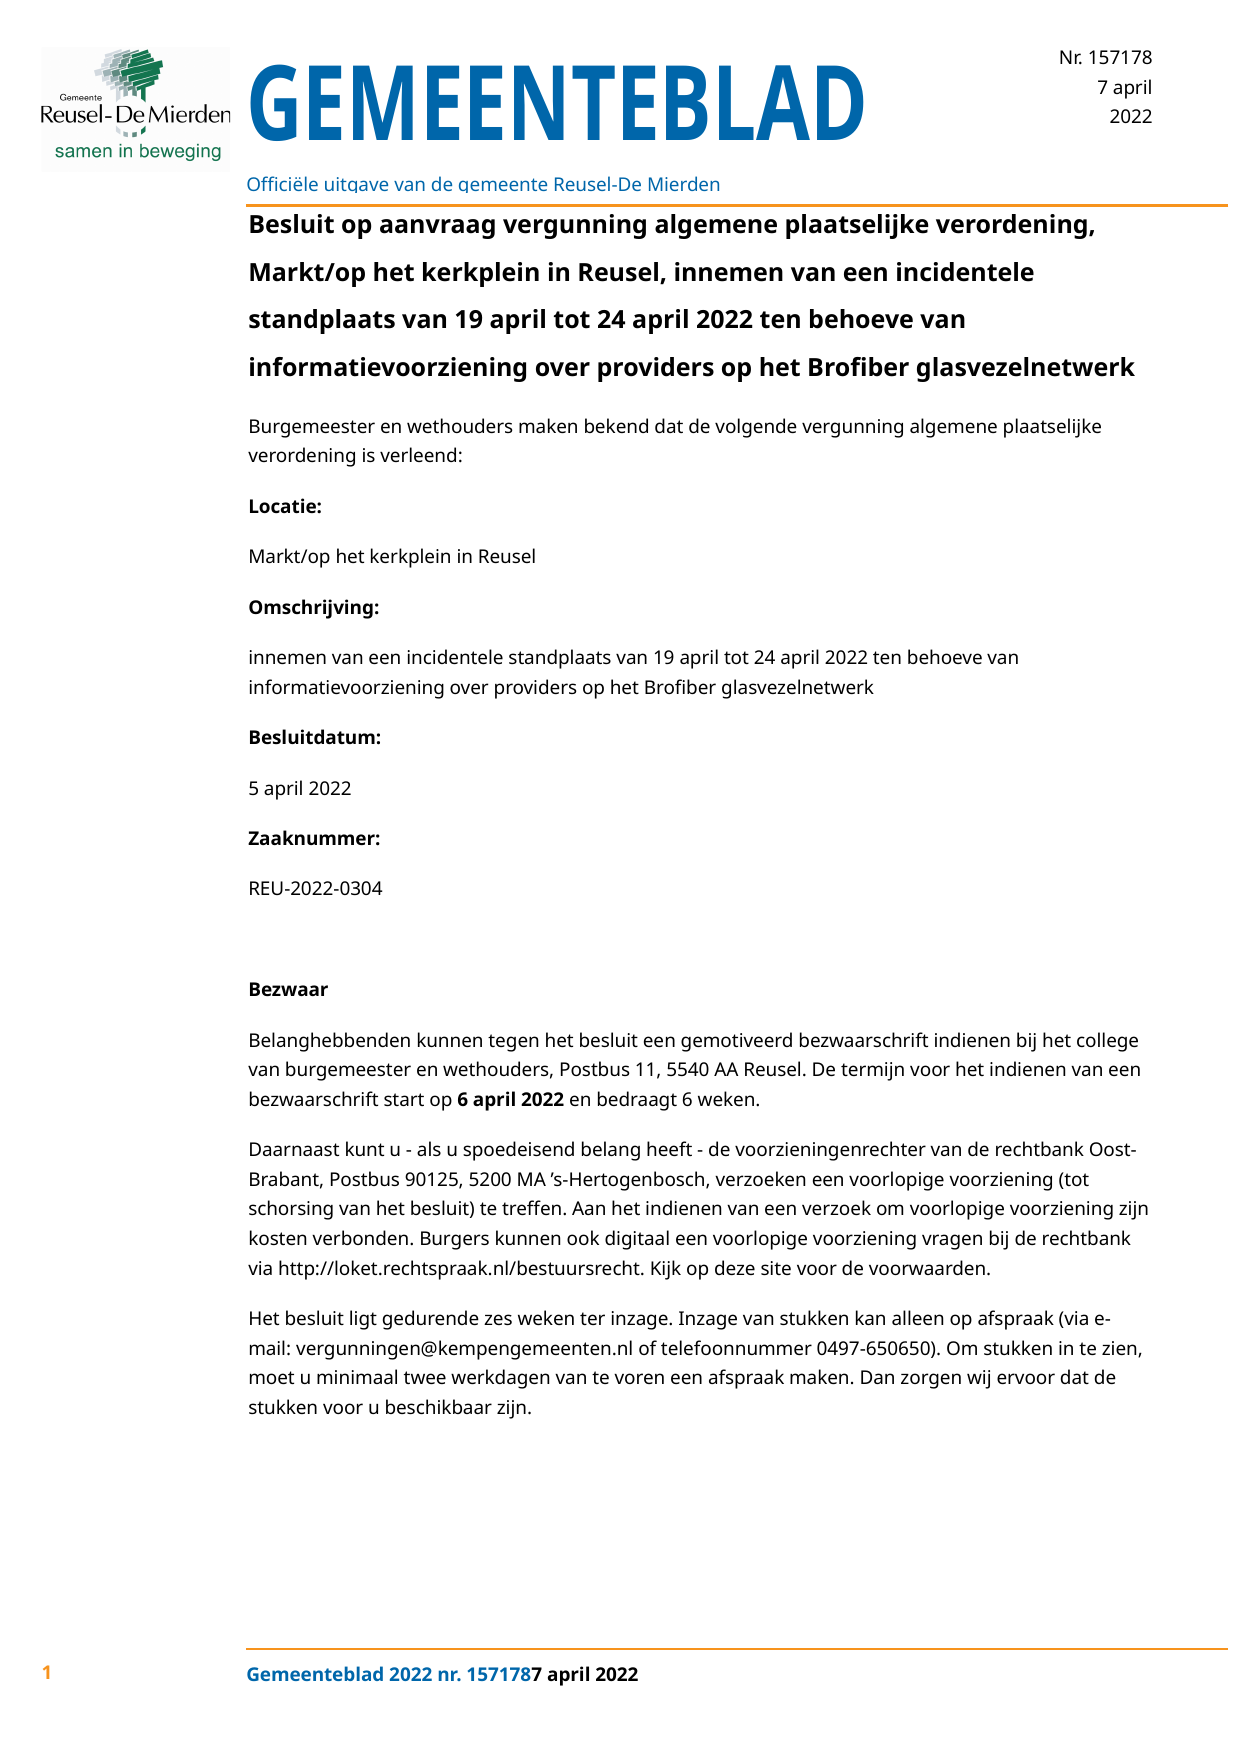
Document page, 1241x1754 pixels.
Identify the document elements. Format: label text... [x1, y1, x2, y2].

picture [41, 47, 231, 172]
text Besluitdatum: [248, 724, 1152, 750]
text REU-2022-0304 [248, 876, 1152, 901]
text Daarnaast kunt u - als u spoedeisend belang heeft - de voorzieningenrechter van de rechtbank Oost-Brabant, Postbus 90125, 5200 MA ’s-Hertogenbosch, verzoeken een voorlopige voorziening (tot schorsing van het besluit) te treffen. Aan het indienen van een verzoek om voorlopige voorziening zijn kosten verbonden. Burgers kunnen ook digitaal een voorlopige voorziening vragen bij de rechtbank via http://loket.rechtspraak.nl/bestuursrecht. Kijk op deze site voor de voorwaarden. [248, 1136, 1152, 1281]
text Locatie: [248, 493, 1152, 519]
text 5 april 2022 [248, 775, 1152, 801]
text innemen van een incidentele standplaats van 19 april tot 24 april 2022 ten behoeve van informatievoorziening over providers op het Brofiber glasvezelnetwerk [248, 644, 1152, 700]
text Markt/op het kerkplein in Reusel [248, 543, 1152, 569]
text Bezwaar [248, 976, 1152, 1002]
text Burgemeester en wethouders maken bekend dat de volgende vergunning algemene plaatselijke verordening is verleend: [248, 413, 1152, 468]
text Het besluit ligt gedurende zes weken ter inzage. Inzage van stukken kan alleen op afspraak (via e-mail: vergunningen@kempengemeenten.nl of telefoonnummer 0497-650650). Om stukken in te zien, moet u minimaal twee werkdagen van te voren een afspraak maken. Dan zorgen wij ervoor dat de stukken voor u beschikbaar zijn. [248, 1305, 1152, 1420]
text Belanghebbenden kunnen tegen het besluit een gemotiveerd bezwaarschrift indienen bij het college van burgemeester en wethouders, Postbus 11, 5540 AA Reusel. De termijn voor het indienen van een bezwaarschrift start op 6 april 2022 en bedraagt 6 weken. [248, 1027, 1152, 1112]
text Besluit op aanvraag vergunning algemene plaatselijke verordening, Markt/op het kerkplein in Reusel, innemen van een incidentele standplaats van 19 april tot 24 april 2022 ten behoeve van informatievoorziening over providers op het Brofiber glasvezelnetwerk [248, 207, 1152, 384]
text Omschrijving: [248, 594, 1152, 620]
text Zaaknummer: [248, 825, 1152, 851]
